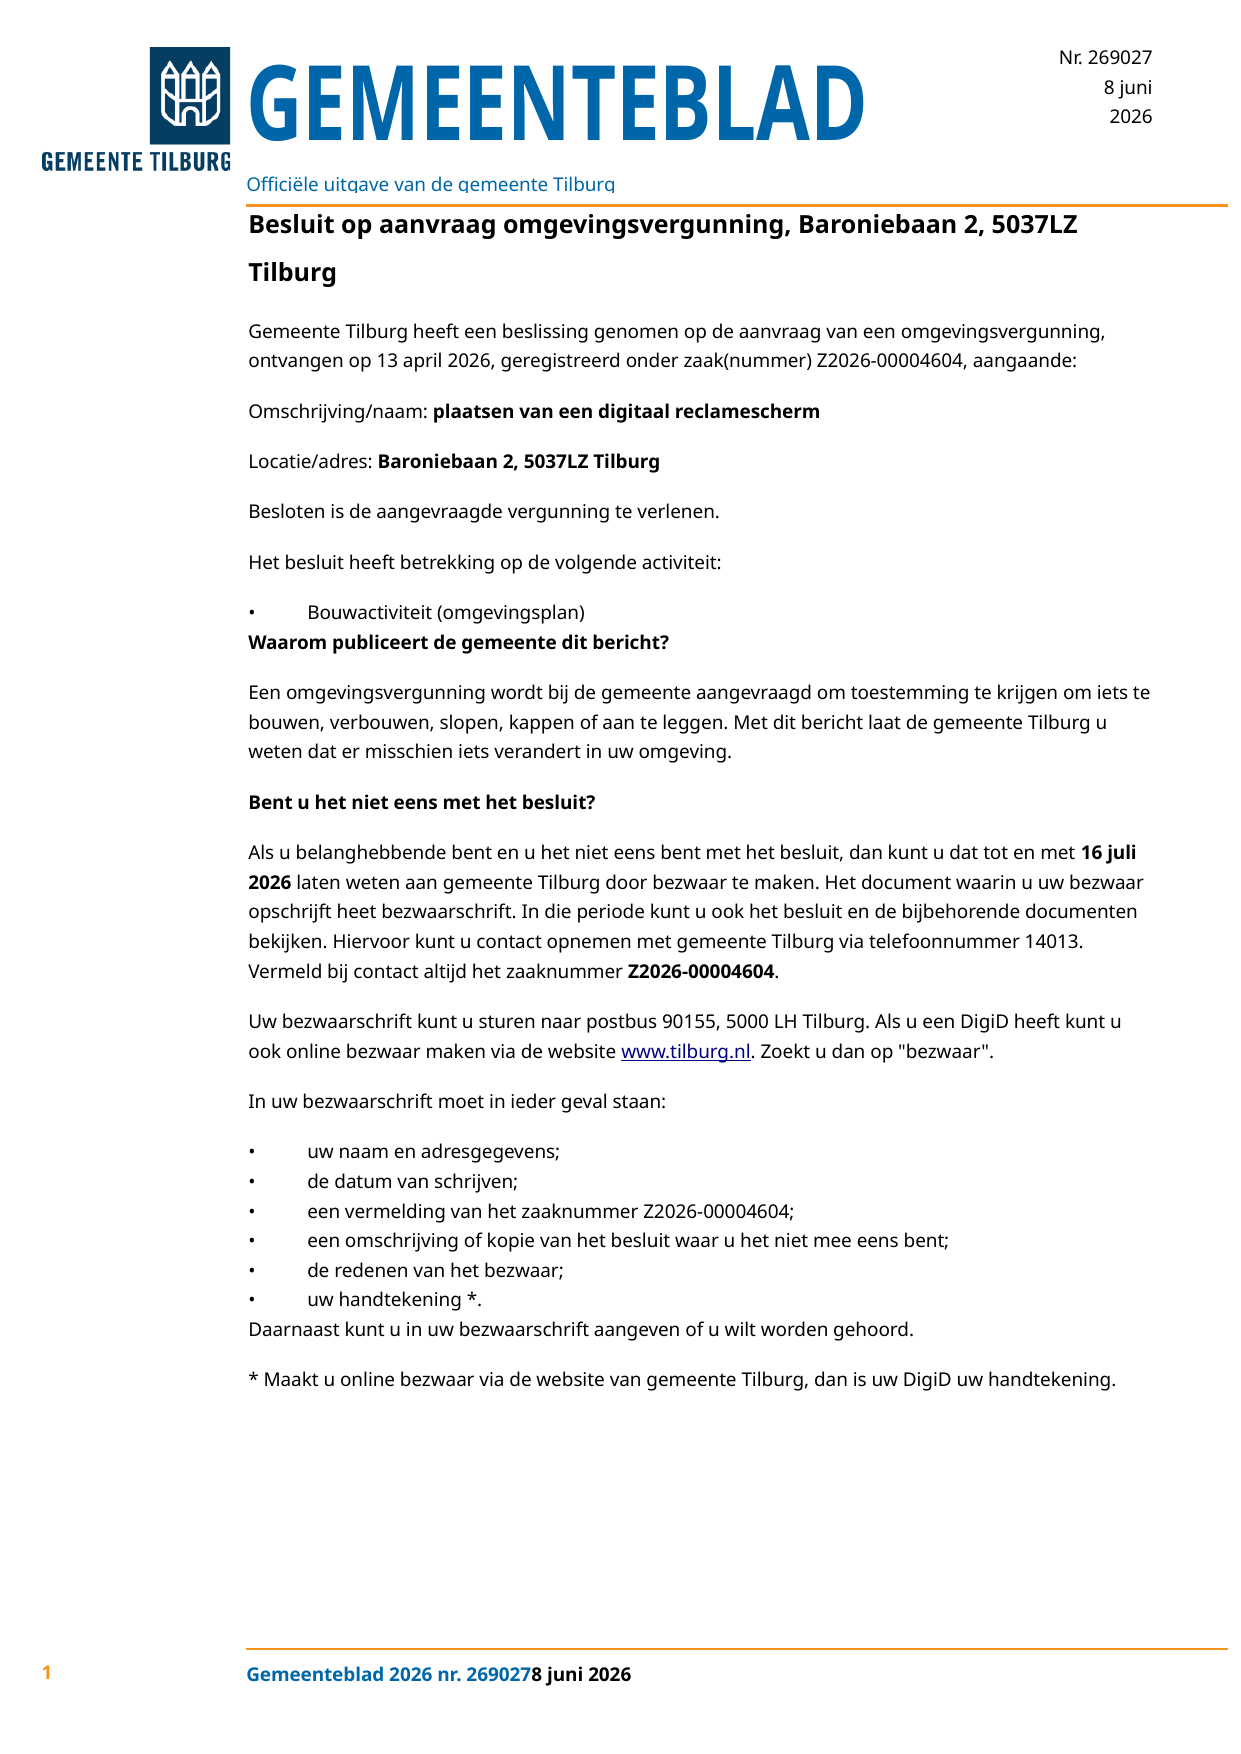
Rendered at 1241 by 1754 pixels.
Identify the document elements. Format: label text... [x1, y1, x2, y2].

text Gemeente Tilburg heeft een beslissing genomen op de aanvraag van een omgevingsvergunning, ontvangen op 13 april 2026, geregistreerd onder zaak(nummer) Z2026-00004604, aangaande: [248, 318, 1152, 373]
text Uw bezwaarschrift kunt u sturen naar postbus 90155, 5000 LH Tilburg. Als u een DigiD heeft kunt u ook online bezwaar maken via de website www.tilburg.nl. Zoekt u dan op "bezwaar". [248, 1008, 1152, 1064]
text Bent u het niet eens met het besluit? [248, 789, 1152, 815]
text Als u belanghebbende bent en u het niet eens bent met het besluit, dan kunt u dat tot en met 16 juli 2026 laten weten aan gemeente Tilburg door bezwaar te maken. Het document waarin u uw bezwaar opschrijft heet bezwaarschrift. In die periode kunt u ook het besluit en de bijbehorende documenten bekijken. Hiervoor kunt u contact opnemen met gemeente Tilburg via telefoonnummer 14013. Vermeld bij contact altijd het zaaknummer Z2026-00004604. [248, 839, 1152, 984]
text Besloten is de aangevraagde vergunning te verlenen. [248, 499, 1152, 524]
text * Maakt u online bezwaar via de website van gemeente Tilburg, dan is uw DigiD uw handtekening. [248, 1367, 1152, 1392]
list de redenen van het bezwaar; [248, 1257, 1152, 1283]
text Besluit op aanvraag omgevingsvergunning, Baroniebaan 2, 5037LZ Tilburg [248, 207, 1152, 288]
text Het besluit heeft betrekking op de volgende activiteit: [248, 549, 1152, 575]
text Daarnaast kunt u in uw bezwaarschrift aangeven of u wilt worden gehoord. [248, 1316, 1152, 1342]
text In uw bezwaarschrift moet in ieder geval staan: [248, 1088, 1152, 1114]
text Omschrijving/naam: plaatsen van een digitaal reclamescherm [248, 398, 1152, 424]
list een omschrijving of kopie van het besluit waar u het niet mee eens bent; [248, 1227, 1152, 1253]
text Locatie/adres: Baroniebaan 2, 5037LZ Tilburg [248, 448, 1152, 474]
text Waarom publiceert de gemeente dit bericht? [248, 629, 1152, 655]
list de datum van schrijven; [248, 1168, 1152, 1194]
list uw naam en adresgegevens; [248, 1139, 1152, 1164]
list een vermelding van het zaaknummer Z2026-00004604; [248, 1198, 1152, 1224]
list uw handtekening *. [248, 1287, 1152, 1312]
text Een omgevingsvergunning wordt bij de gemeente aangevraagd om toestemming te krijgen om iets te bouwen, verbouwen, slopen, kappen of aan te leggen. Met dit bericht laat de gemeente Tilburg u weten dat er misschien iets verandert in uw omgeving. [248, 679, 1152, 764]
picture [41, 47, 231, 172]
list Bouwactiviteit (omgevingsplan) [248, 599, 1152, 625]
